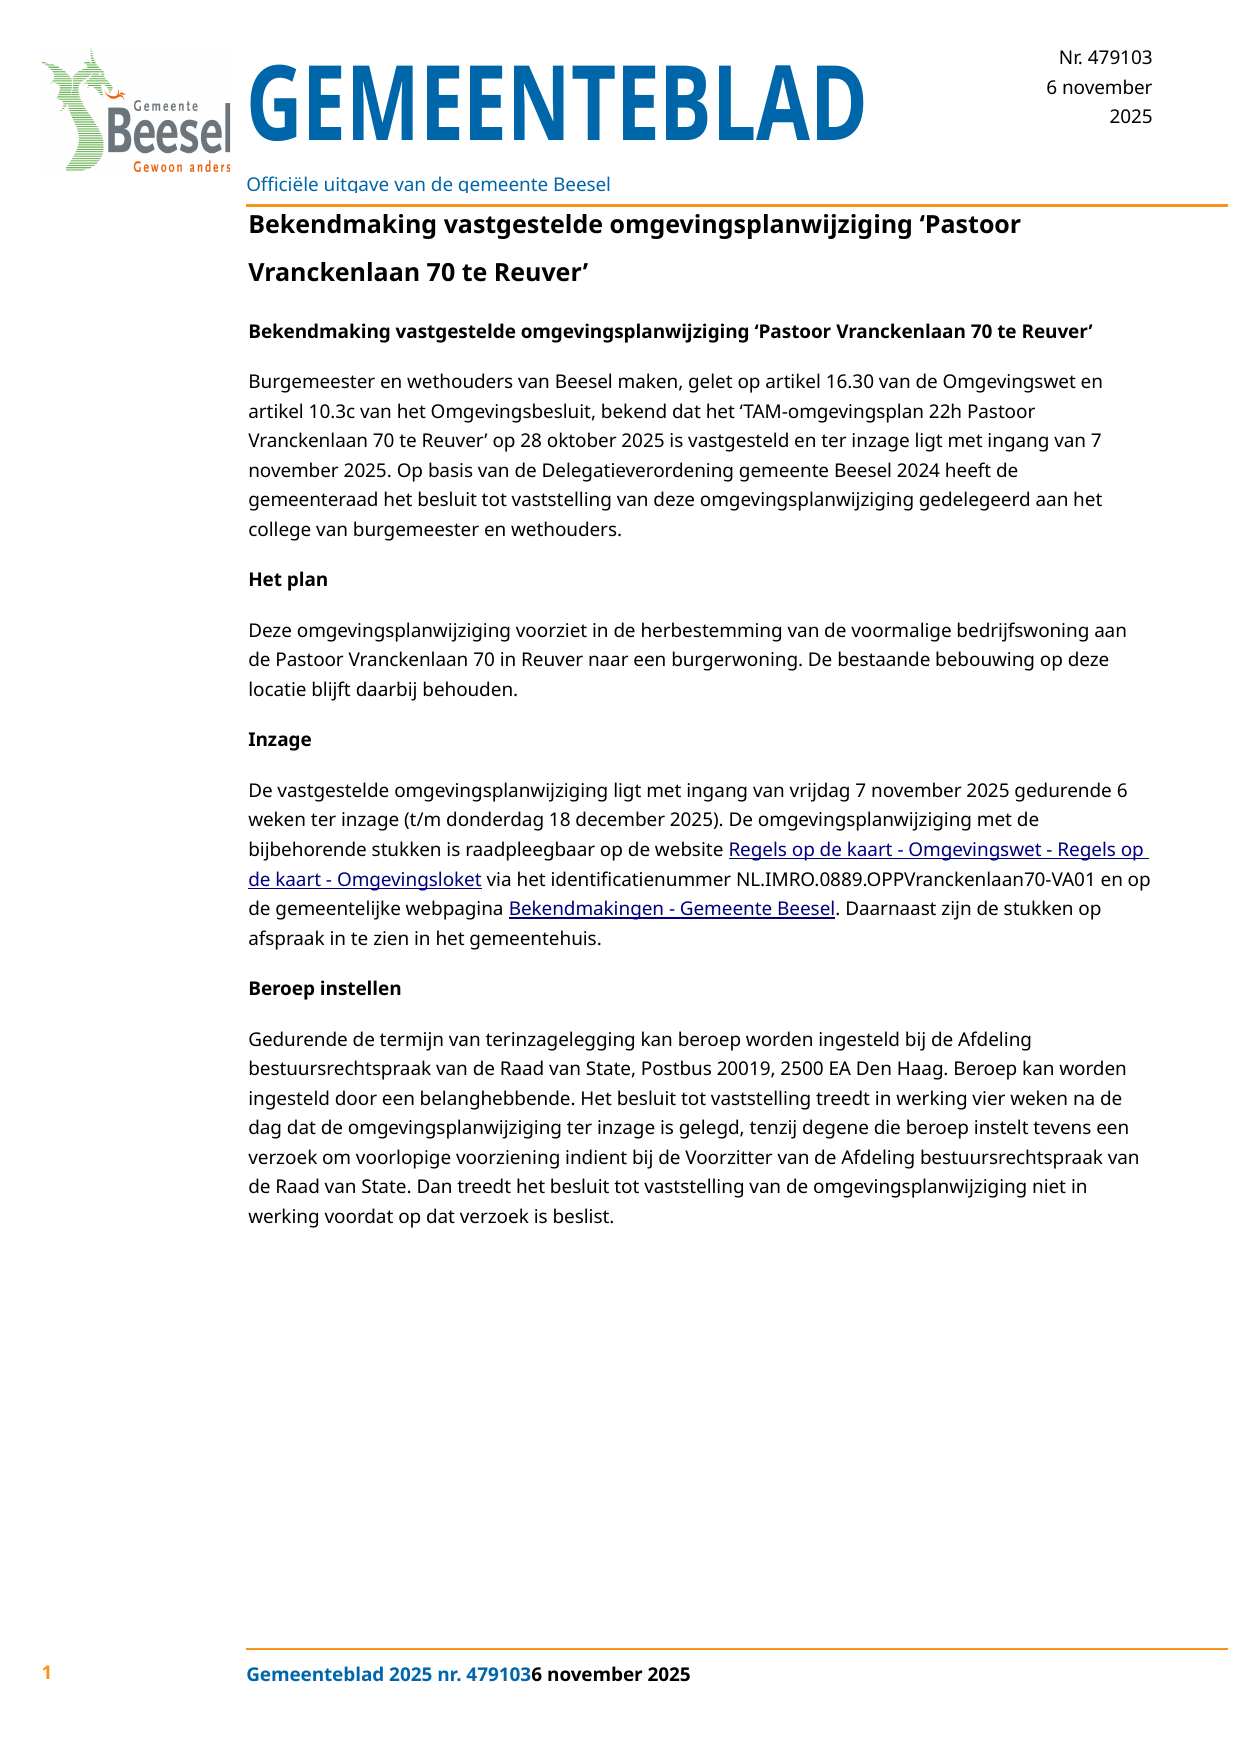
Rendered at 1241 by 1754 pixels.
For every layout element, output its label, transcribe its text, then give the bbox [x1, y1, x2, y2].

text Gedurende de termijn van terinzagelegging kan beroep worden ingesteld bij de Afdeling bestuursrechtspraak van de Raad van State, Postbus 20019, 2500 EA Den Haag. Beroep kan worden ingesteld door een belanghebbende. Het besluit tot vaststelling treedt in werking vier weken na de dag dat de omgevingsplanwijziging ter inzage is gelegd, tenzij degene die beroep instelt tevens een verzoek om voorlopige voorziening indient bij de Voorzitter van de Afdeling bestuursrechtspraak van de Raad van State. Dan treedt het besluit tot vaststelling van de omgevingsplanwijziging niet in werking voordat op dat verzoek is beslist. [248, 1026, 1152, 1229]
text Burgemeester en wethouders van Beesel maken, gelet op artikel 16.30 van de Omgevingswet en artikel 10.3c van het Omgevingsbesluit, bekend dat het ‘TAM-omgevingsplan 22h Pastoor Vranckenlaan 70 te Reuver’ op 28 oktober 2025 is vastgesteld en ter inzage ligt met ingang van 7 november 2025. Op basis van de Delegatieverordening gemeente Beesel 2024 heeft de gemeenteraad het besluit tot vaststelling van deze omgevingsplanwijziging gedelegeerd aan het college van burgemeester en wethouders. [248, 368, 1152, 542]
text Het plan [248, 567, 1152, 592]
text Inzage [248, 727, 1152, 752]
text Beroep instellen [248, 975, 1152, 1001]
text Bekendmaking vastgestelde omgevingsplanwijziging ‘Pastoor Vranckenlaan 70 te Reuver’ [248, 318, 1152, 344]
text Deze omgevingsplanwijziging voorziet in de herbestemming van de voormalige bedrijfswoning aan de Pastoor Vranckenlaan 70 in Reuver naar een burgerwoning. De bestaande bebouwing op deze locatie blijft daarbij behouden. [248, 617, 1152, 702]
text De vastgestelde omgevingsplanwijziging ligt met ingang van vrijdag 7 november 2025 gedurende 6 weken ter inzage (t/m donderdag 18 december 2025). De omgevingsplanwijziging met de bijbehorende stukken is raadpleegbaar op de website Regels op de kaart - Omgevingswet - Regels op de kaart - Omgevingsloket via het identificatienummer NL.IMRO.0889.OPPVranckenlaan70-VA01 en op de gemeentelijke webpagina Bekendmakingen - Gemeente Beesel. Daarnaast zijn de stukken op afspraak in te zien in het gemeentehuis. [248, 777, 1152, 951]
picture [41, 47, 231, 172]
text Bekendmaking vastgestelde omgevingsplanwijziging ‘Pastoor Vranckenlaan 70 te Reuver’ [248, 207, 1152, 288]
